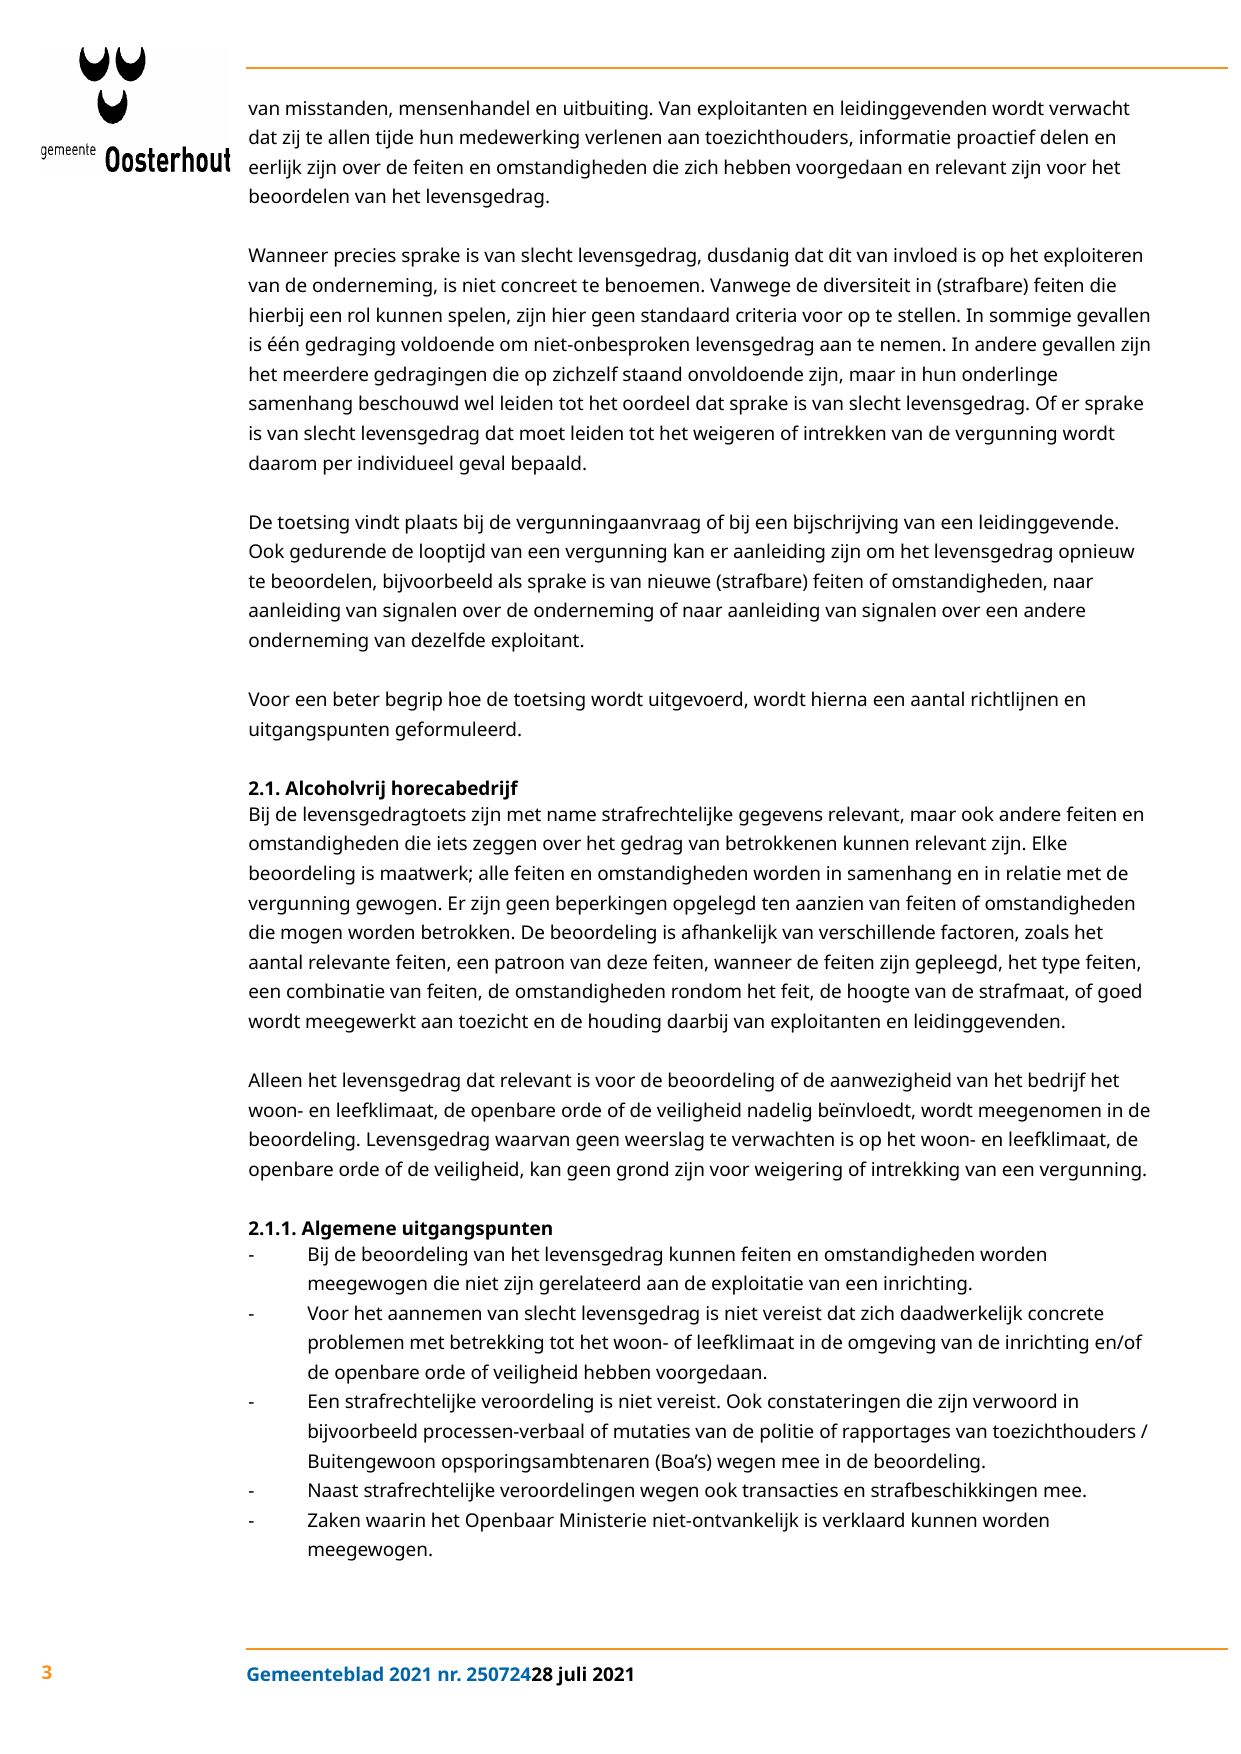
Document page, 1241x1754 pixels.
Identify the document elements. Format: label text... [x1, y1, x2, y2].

list Bij de beoordeling van het levensgedrag kunnen feiten en omstandigheden worden meegewogen die niet zijn gerelateerd aan de exploitatie van een inrichting. [248, 1241, 1152, 1296]
list Een strafrechtelijke veroordeling is niet vereist. Ook constateringen die zijn verwoord in bijvoorbeeld processen-verbaal of mutaties van de politie of rapportages van toezichthouders / Buitengewoon opsporingsambtenaren (Boa’s) wegen mee in de beoordeling. [248, 1389, 1152, 1474]
text Bij de levensgedragtoets zijn met name strafrechtelijke gegevens relevant, maar ook andere feiten en omstandigheden die iets zeggen over het gedrag van betrokkenen kunnen relevant zijn. Elke beoordeling is maatwerk; alle feiten en omstandigheden worden in samenhang en in relatie met de vergunning gewogen. Er zijn geen beperkingen opgelegd ten aanzien van feiten of omstandigheden die mogen worden betrokken. De beoordeling is afhankelijk van verschillende factoren, zoals het aantal relevante feiten, een patroon van deze feiten, wanneer de feiten zijn gepleegd, het type feiten, een combinatie van feiten, de omstandigheden rondom het feit, de hoogte van de strafmaat, of goed wordt meegewerkt aan toezicht en de houding daarbij van exploitanten en leidinggevenden. [248, 801, 1152, 1034]
text van misstanden, mensenhandel en uitbuiting. Van exploitanten en leidinggevenden wordt verwacht dat zij te allen tijde hun medewerking verlenen aan toezichthouders, informatie proactief delen en eerlijk zijn over de feiten en omstandigheden die zich hebben voorgedaan en relevant zijn voor het beoordelen van het levensgedrag. [248, 95, 1152, 209]
text Wanneer precies sprake is van slecht levensgedrag, dusdanig dat dit van invloed is op het exploiteren van de onderneming, is niet concreet te benoemen. Vanwege de diversiteit in (strafbare) feiten die hierbij een rol kunnen spelen, zijn hier geen standaard criteria voor op te stellen. In sommige gevallen is één gedraging voldoende om niet-onbesproken levensgedrag aan te nemen. In andere gevallen zijn het meerdere gedragingen die op zichzelf staand onvoldoende zijn, maar in hun onderlinge samenhang beschouwd wel leiden tot het oordeel dat sprake is van slecht levensgedrag. Of er sprake is van slecht levensgedrag dat moet leiden tot het weigeren of intrekken van de vergunning wordt daarom per individueel geval bepaald. [248, 243, 1152, 476]
list Voor het aannemen van slecht levensgedrag is niet vereist dat zich daadwerkelijk concrete problemen met betrekking tot het woon- of leefklimaat in de omgeving van de inrichting en/of de openbare orde of veiligheid hebben voorgedaan. [248, 1300, 1152, 1385]
list Zaken waarin het Openbaar Ministerie niet-ontvankelijk is verklaard kunnen worden meegewogen. [248, 1507, 1152, 1562]
text Alleen het levensgedrag dat relevant is voor de beoordeling of de aanwezigheid van het bedrijf het woon- en leefklimaat, de openbare orde of de veiligheid nadelig beïnvloedt, wordt meegenomen in de beoordeling. Levensgedrag waarvan geen weerslag te verwachten is op het woon- en leefklimaat, de openbare orde of de veiligheid, kan geen grond zijn voor weigering of intrekking van een vergunning. [248, 1067, 1152, 1182]
text 2.1. Alcoholvrij horecabedrijf [248, 775, 1152, 801]
picture [41, 47, 231, 172]
text Voor een beter begrip hoe de toetsing wordt uitgevoerd, wordt hierna een aantal richtlijnen en uitgangspunten geformuleerd. [248, 686, 1152, 742]
text De toetsing vindt plaats bij de vergunningaanvraag of bij een bijschrijving van een leidinggevende. Ook gedurende de looptijd van een vergunning kan er aanleiding zijn om het levensgedrag opnieuw te beoordelen, bijvoorbeeld als sprake is van nieuwe (strafbare) feiten of omstandigheden, naar aanleiding van signalen over de onderneming of naar aanleiding van signalen over een andere onderneming van dezelfde exploitant. [248, 509, 1152, 653]
text 2.1.1. Algemene uitgangspunten [248, 1215, 1152, 1241]
list Naast strafrechtelijke veroordelingen wegen ook transacties en strafbeschikkingen mee. [248, 1477, 1152, 1503]
